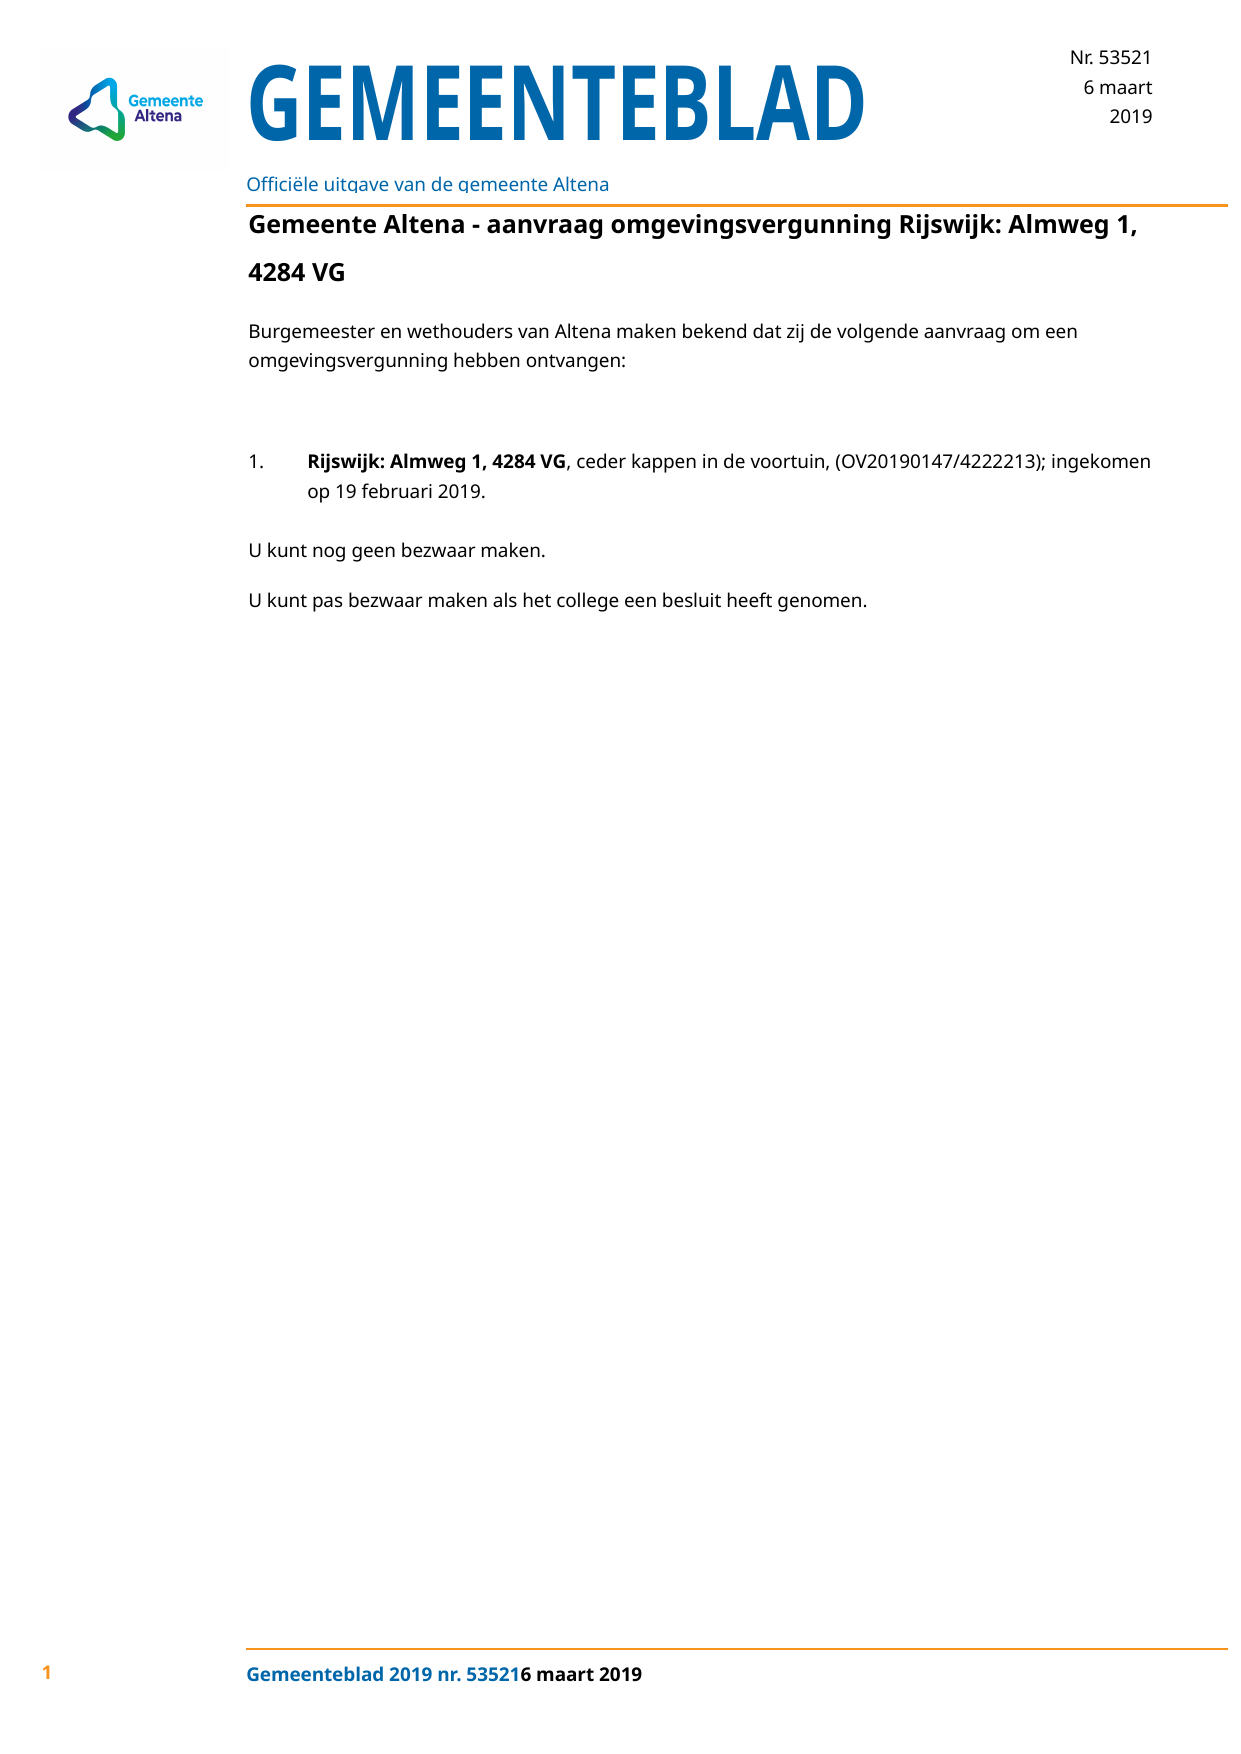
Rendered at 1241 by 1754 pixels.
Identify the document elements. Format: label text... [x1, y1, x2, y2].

text U kunt pas bezwaar maken als het college een besluit heeft genomen. [248, 587, 1152, 613]
text Burgemeester en wethouders van Altena maken bekend dat zij de volgende aanvraag om een omgevingsvergunning hebben ontvangen: [248, 318, 1152, 373]
text Gemeente Altena - aanvraag omgevingsvergunning Rijswijk: Almweg 1, 4284 VG [248, 207, 1152, 288]
list Rijswijk: Almweg 1, 4284 VG, ceder kappen in de voortuin, (OV20190147/4222213); ingekomen op 19 februari 2019. [248, 448, 1152, 504]
picture [41, 47, 231, 172]
text U kunt nog geen bezwaar maken. [248, 537, 1152, 563]
